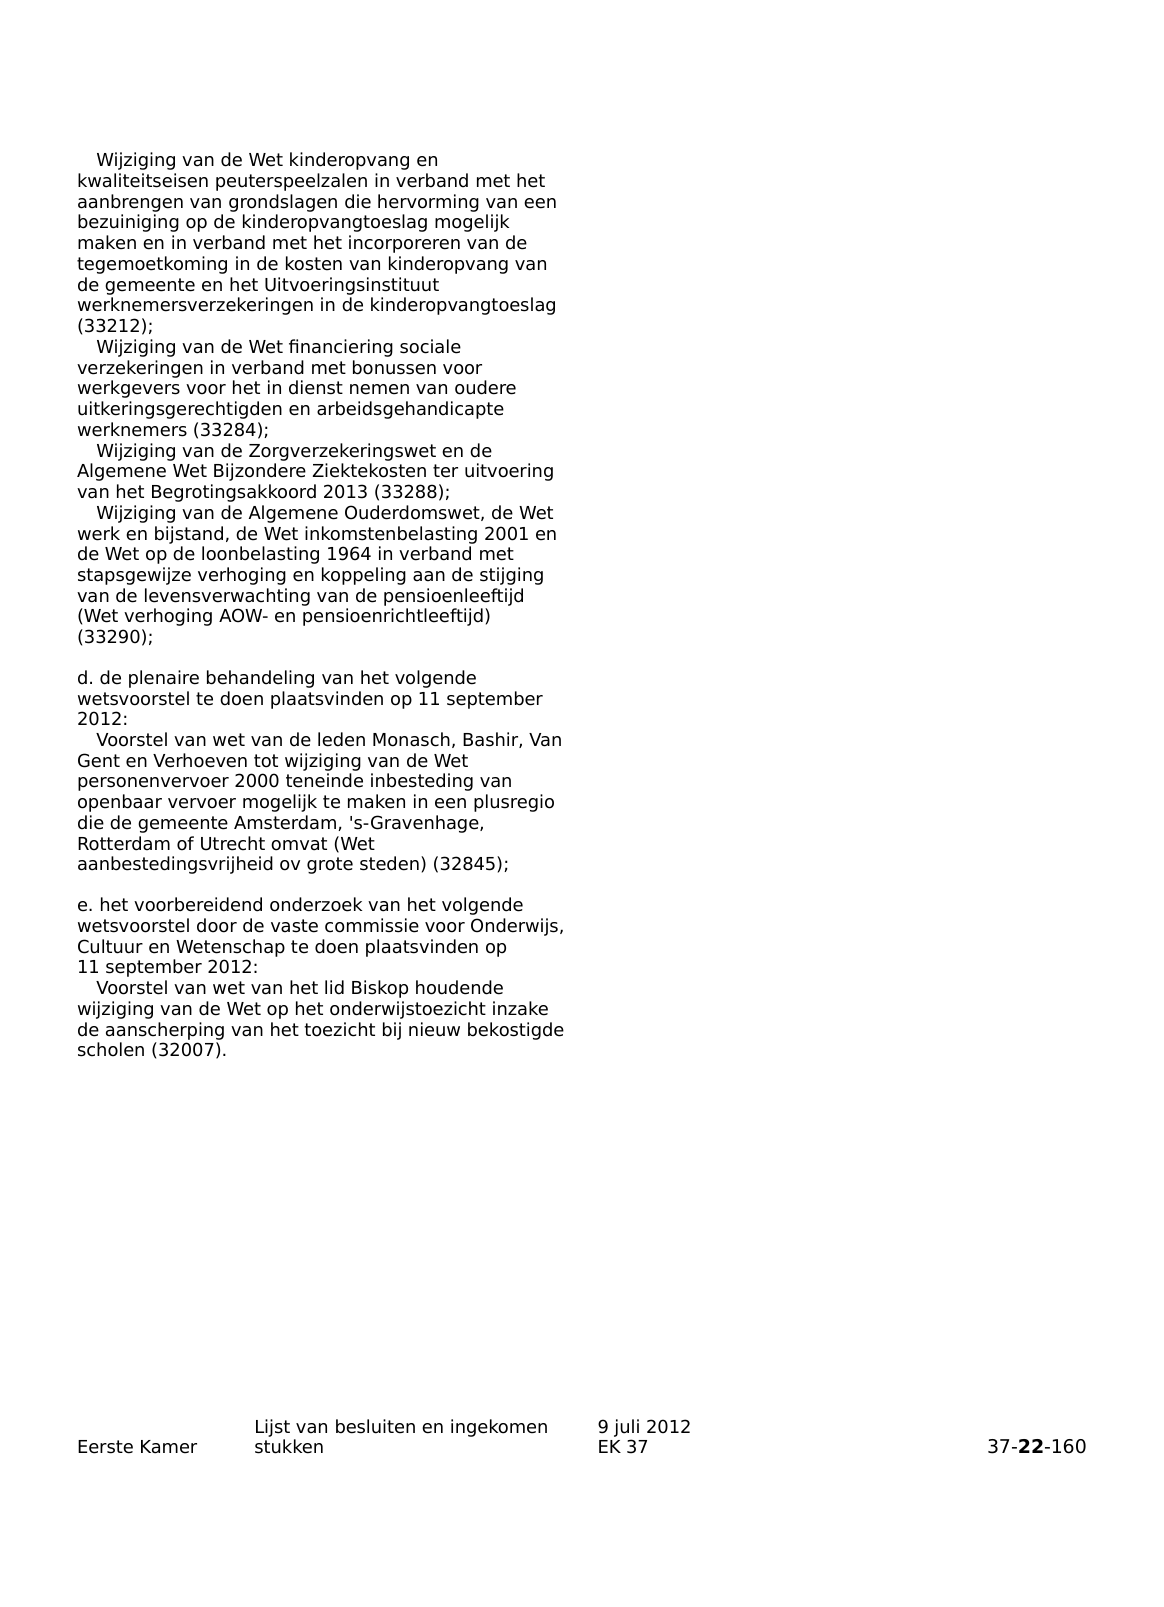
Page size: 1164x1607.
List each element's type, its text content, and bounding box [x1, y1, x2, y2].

text Wijziging van de Wet financiering sociale verzekeringen in verband met bonussen voor werkgevers voor het in dienst nemen van oudere uitkeringsgerechtigden en arbeidsgehandicapte werknemers (33284); [77, 337, 567, 440]
text e. het voorbereidend onderzoek van het volgende wetsvoorstel door de vaste commissie voor Onderwijs, Cultuur en Wetenschap te doen plaatsvinden op 11 september 2012: [77, 895, 567, 978]
text d. de plenaire behandeling van het volgende wetsvoorstel te doen plaatsvinden op 11 september 2012: [77, 668, 567, 730]
text Voorstel van wet van het lid Biskop houdende wijziging van de Wet op het onderwijstoezicht inzake de aanscherping van het toezicht bij nieuw bekostigde scholen (32007). [77, 978, 567, 1061]
text Wijziging van de Algemene Ouderdomswet, de Wet werk en bijstand, de Wet inkomstenbelasting 2001 en de Wet op de loonbelasting 1964 in verband met stapsgewijze verhoging en koppeling aan de stijging van de levensverwachting van de pensioenleeftijd (Wet verhoging AOW- en pensioenrichtleeftijd) (33290); [77, 503, 567, 648]
text Wijziging van de Wet kinderopvang en kwaliteitseisen peuterspeelzalen in verband met het aanbrengen van grondslagen die hervorming van een bezuiniging op de kinderopvangtoeslag mogelijk maken en in verband met het incorporeren van de tegemoetkoming in de kosten van kinderopvang van de gemeente en het Uitvoeringsinstituut werknemersverzekeringen in de kinderopvangtoeslag (33212); [77, 150, 567, 337]
text Voorstel van wet van de leden Monasch, Bashir, Van Gent en Verhoeven tot wijziging van de Wet personenvervoer 2000 teneinde inbesteding van openbaar vervoer mogelijk te maken in een plusregio die de gemeente Amsterdam, 's-Gravenhage, Rotterdam of Utrecht omvat (Wet aanbestedingsvrijheid ov grote steden) (32845); [77, 730, 567, 875]
text Wijziging van de Zorgverzekeringswet en de Algemene Wet Bijzondere Ziektekosten ter uitvoering van het Begrotingsakkoord 2013 (33288); [77, 440, 567, 503]
